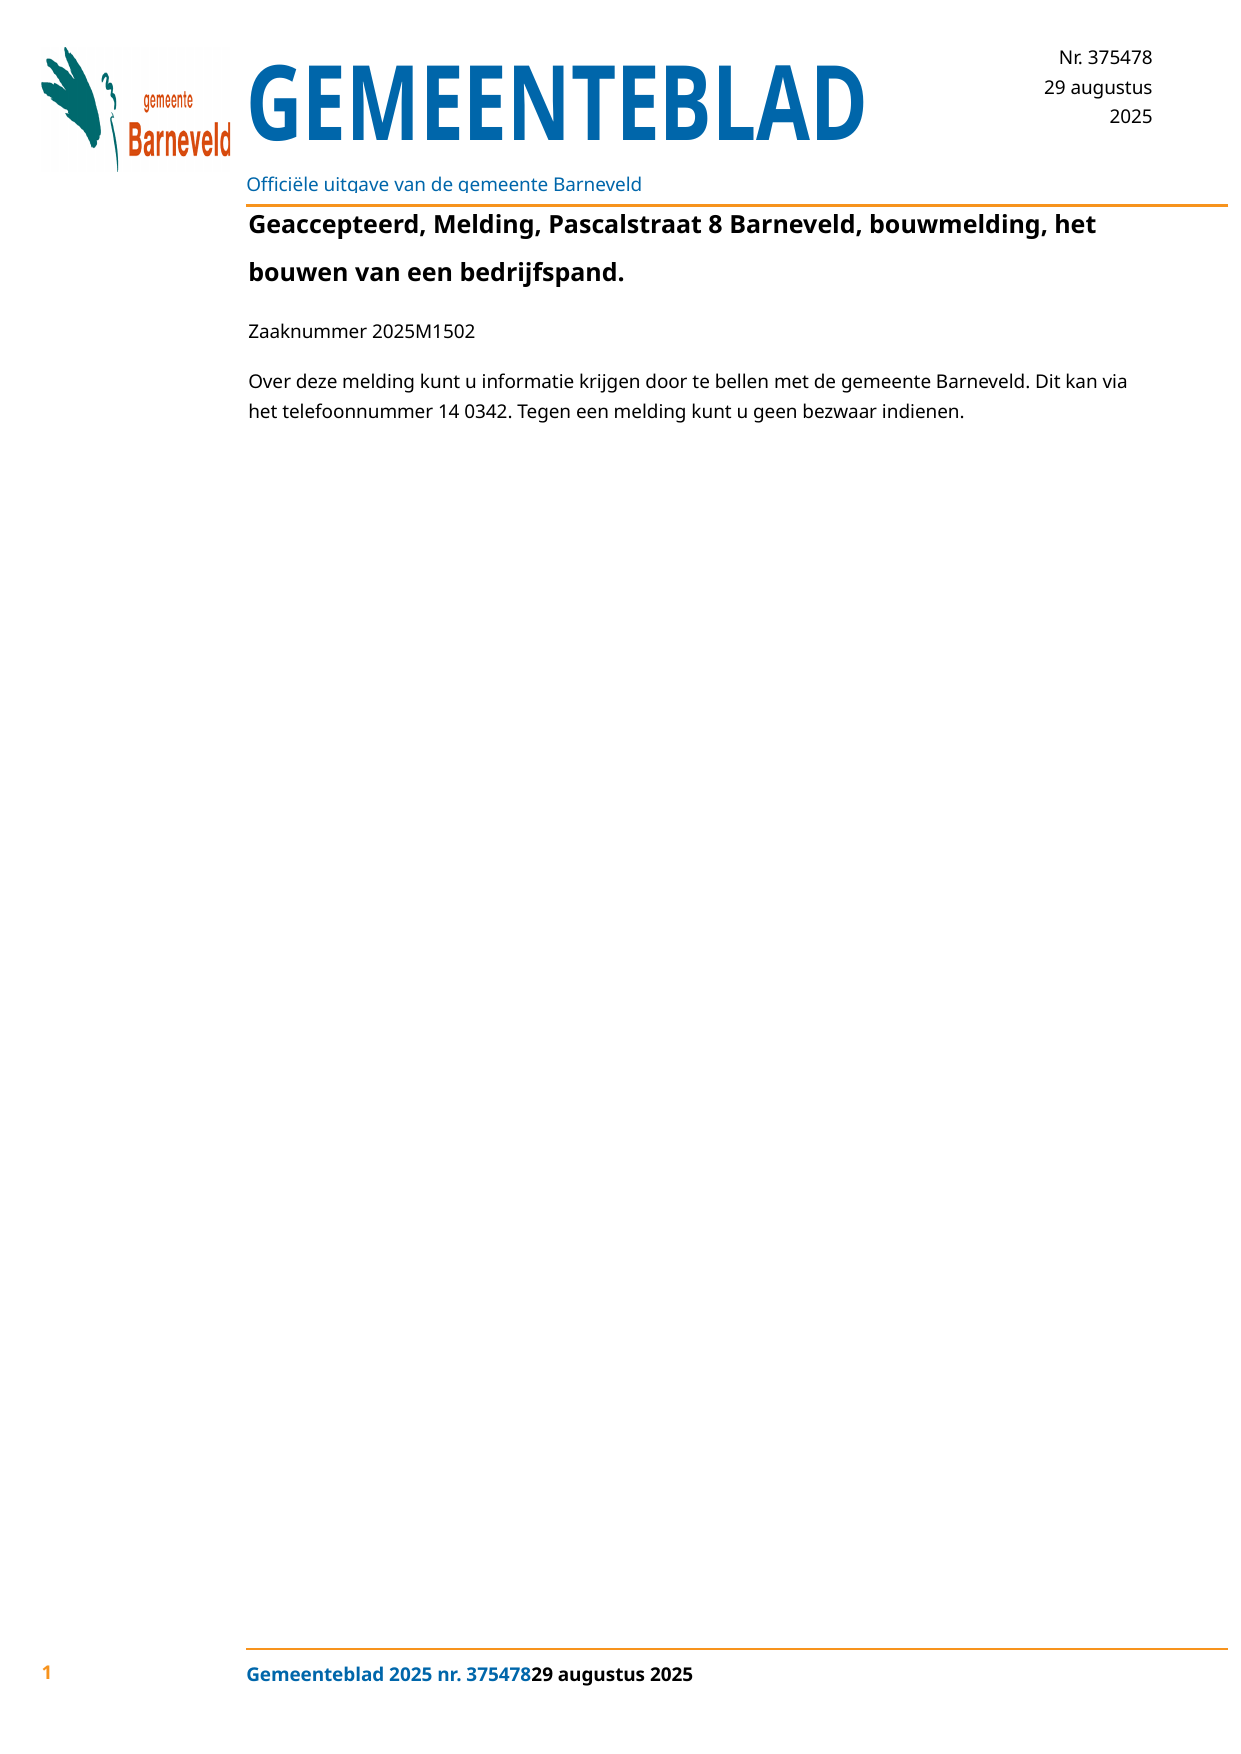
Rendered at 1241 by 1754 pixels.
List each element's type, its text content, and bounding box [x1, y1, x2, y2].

text Zaaknummer 2025M1502 [248, 318, 1152, 344]
text Geaccepteerd, Melding, Pascalstraat 8 Barneveld, bouwmelding, het bouwen van een bedrijfspand. [248, 207, 1152, 288]
picture [41, 47, 231, 172]
text Over deze melding kunt u informatie krijgen door te bellen met de gemeente Barneveld. Dit kan via het telefoonnummer 14 0342. Tegen een melding kunt u geen bezwaar indienen. [248, 368, 1152, 424]
